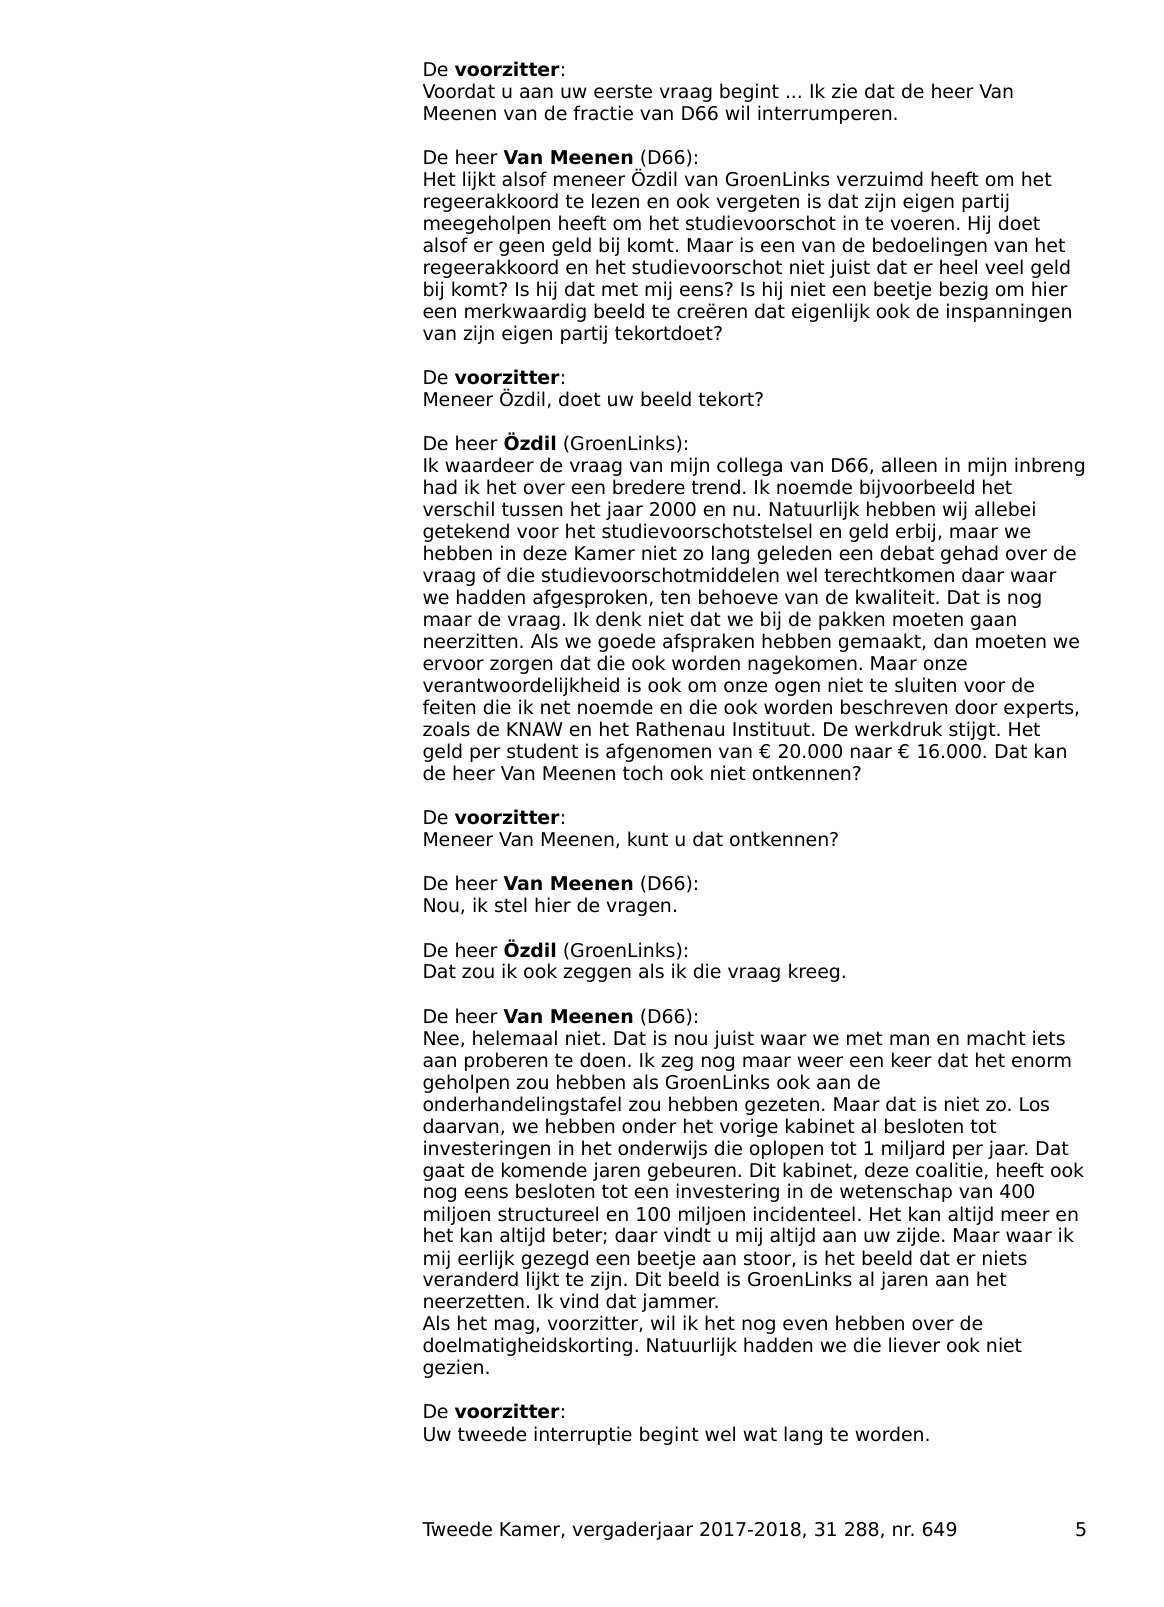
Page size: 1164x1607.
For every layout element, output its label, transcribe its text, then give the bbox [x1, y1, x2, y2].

text De heer Özdil (GroenLinks): [422, 939, 1087, 961]
text Uw tweede interruptie begint wel wat lang te worden. [422, 1423, 1087, 1445]
text De heer Van Meenen (D66): [422, 147, 1087, 169]
text De heer Van Meenen (D66): [422, 1006, 1087, 1028]
text Voordat u aan uw eerste vraag begint ... Ik zie dat de heer Van Meenen van de fractie van D66 wil interrumperen. [422, 81, 1087, 125]
text Meneer Van Meenen, kunt u dat ontkennen? [422, 829, 1087, 851]
text De voorzitter: [422, 1401, 1087, 1423]
text De heer Özdil (GroenLinks): [422, 433, 1087, 455]
text Als het mag, voorzitter, wil ik het nog even hebben over de doelmatigheidskorting. Natuurlijk hadden we die liever ook niet gezien. [422, 1313, 1087, 1379]
text Meneer Özdil, doet uw beeld tekort? [422, 389, 1087, 411]
text De voorzitter: [422, 807, 1087, 829]
text Het lijkt alsof meneer Özdil van GroenLinks verzuimd heeft om het regeerakkoord te lezen en ook vergeten is dat zijn eigen partij meegeholpen heeft om het studievoorschot in te voeren. Hij doet alsof er geen geld bij komt. Maar is een van de bedoelingen van het regeerakkoord en het studievoorschot niet juist dat er heel veel geld bij komt? Is hij dat met mij eens? Is hij niet een beetje bezig om hier een merkwaardig beeld te creëren dat eigenlijk ook de inspanningen van zijn eigen partij tekortdoet? [422, 169, 1087, 345]
text Nou, ik stel hier de vragen. [422, 895, 1087, 917]
text De voorzitter: [422, 367, 1087, 389]
text Nee, helemaal niet. Dat is nou juist waar we met man en macht iets aan proberen te doen. Ik zeg nog maar weer een keer dat het enorm geholpen zou hebben als GroenLinks ook aan de onderhandelingstafel zou hebben gezeten. Maar dat is niet zo. Los daarvan, we hebben onder het vorige kabinet al besloten tot investeringen in het onderwijs die oplopen tot 1 miljard per jaar. Dat gaat de komende jaren gebeuren. Dit kabinet, deze coalitie, heeft ook nog eens besloten tot een investering in de wetenschap van 400 miljoen structureel en 100 miljoen incidenteel. Het kan altijd meer en het kan altijd beter; daar vindt u mij altijd aan uw zijde. Maar waar ik mij eerlijk gezegd een beetje aan stoor, is het beeld dat er niets veranderd lijkt te zijn. Dit beeld is GroenLinks al jaren aan het neerzetten. Ik vind dat jammer. [422, 1028, 1087, 1313]
text De heer Van Meenen (D66): [422, 873, 1087, 895]
text De voorzitter: [422, 59, 1087, 81]
text Ik waardeer de vraag van mijn collega van D66, alleen in mijn inbreng had ik het over een bredere trend. Ik noemde bijvoorbeeld het verschil tussen het jaar 2000 en nu. Natuurlijk hebben wij allebei getekend voor het studievoorschotstelsel en geld erbij, maar we hebben in deze Kamer niet zo lang geleden een debat gehad over de vraag of die studievoorschotmiddelen wel terechtkomen daar waar we hadden afgesproken, ten behoeve van de kwaliteit. Dat is nog maar de vraag. Ik denk niet dat we bij de pakken moeten gaan neerzitten. Als we goede afspraken hebben gemaakt, dan moeten we ervoor zorgen dat die ook worden nagekomen. Maar onze verantwoordelijkheid is ook om onze ogen niet te sluiten voor de feiten die ik net noemde en die ook worden beschreven door experts, zoals de KNAW en het Rathenau Instituut. De werkdruk stijgt. Het geld per student is afgenomen van € 20.000 naar € 16.000. Dat kan de heer Van Meenen toch ook niet ontkennen? [422, 455, 1087, 785]
text Dat zou ik ook zeggen als ik die vraag kreeg. [422, 961, 1087, 983]
